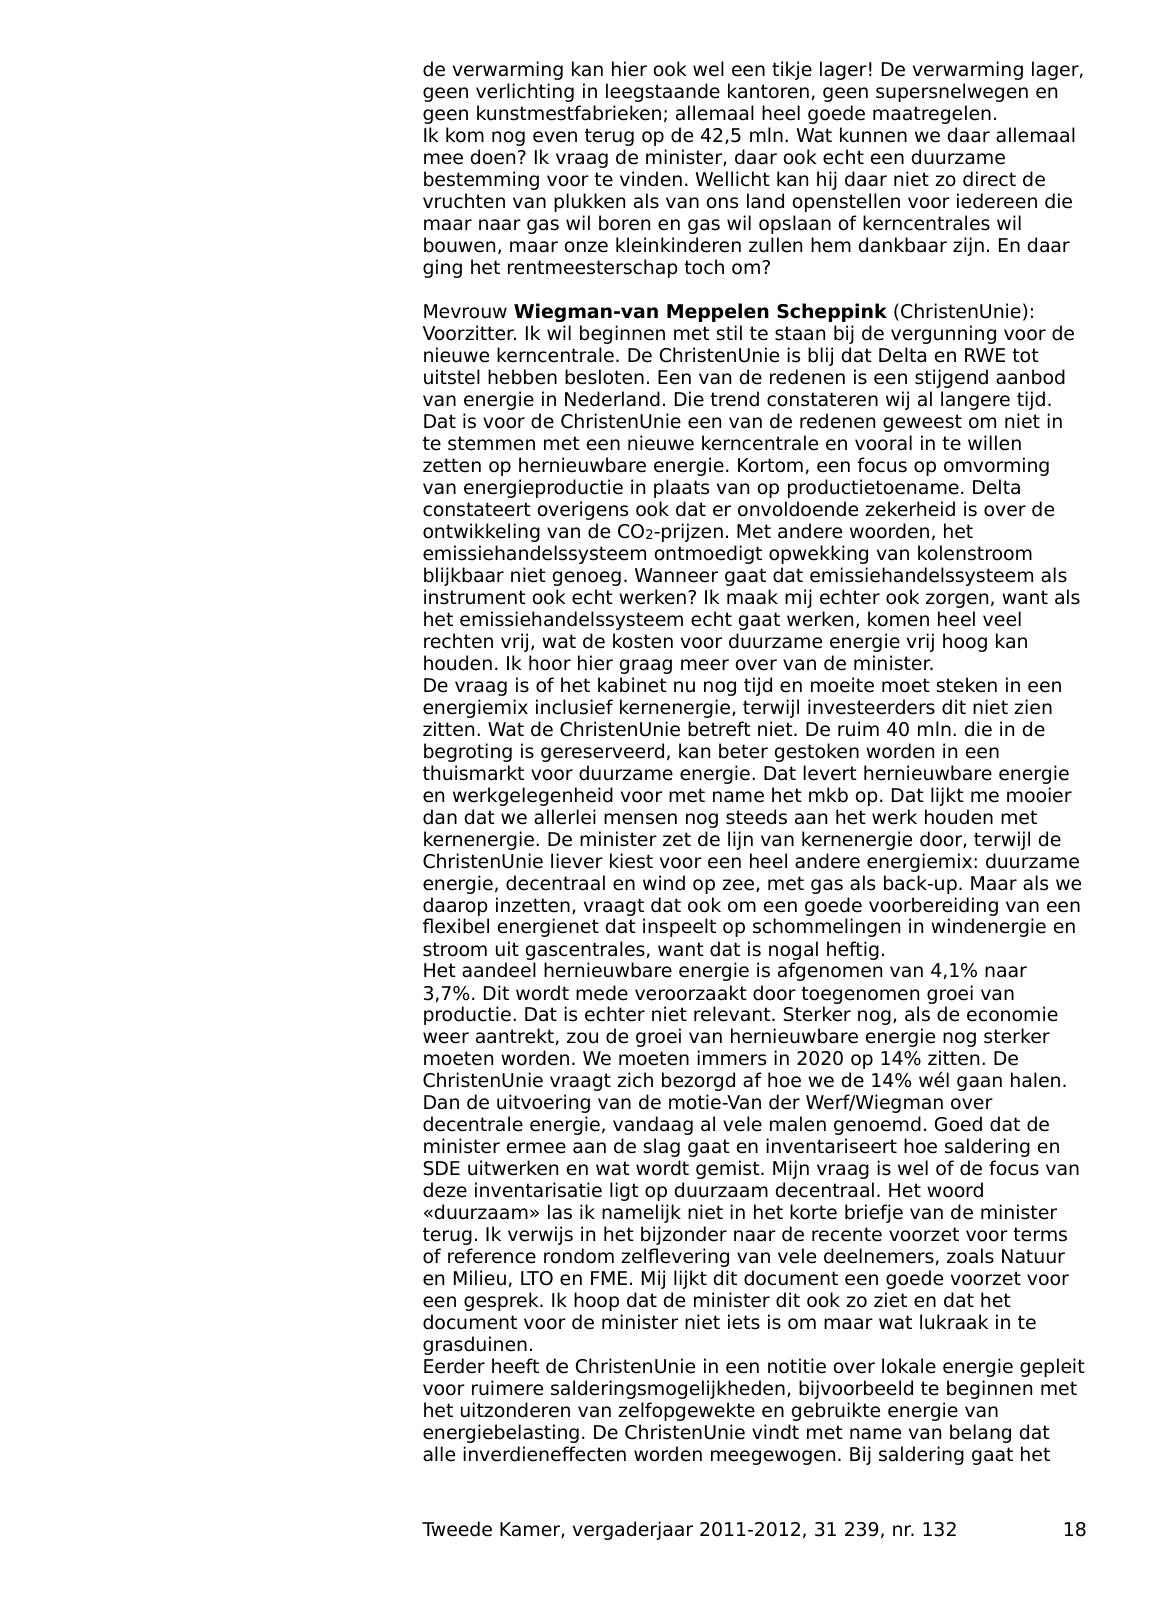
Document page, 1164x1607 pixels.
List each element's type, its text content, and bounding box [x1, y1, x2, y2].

text Eerder heeft de ChristenUnie in een notitie over lokale energie gepleit voor ruimere salderingsmogelijkheden, bijvoorbeeld te beginnen met het uitzonderen van zelfopgewekte en gebruikte energie van energiebelasting. De ChristenUnie vindt met name van belang dat alle inverdieneffecten worden meegewogen. Bij saldering gaat het [422, 1356, 1087, 1466]
text Mevrouw Wiegman-van Meppelen Scheppink (ChristenUnie): Voorzitter. Ik wil beginnen met stil te staan bij de vergunning voor de nieuwe kerncentrale. De ChristenUnie is blij dat Delta en RWE tot uitstel hebben besloten. Een van de redenen is een stijgend aanbod van energie in Nederland. Die trend constateren wij al langere tijd. Dat is voor de ChristenUnie een van de redenen geweest om niet in te stemmen met een nieuwe kerncentrale en vooral in te willen zetten op hernieuwbare energie. Kortom, een focus op omvorming van energieproductie in plaats van op productietoename. Delta constateert overigens ook dat er onvoldoende zekerheid is over de ontwikkeling van de CO2-prijzen. Met andere woorden, het emissiehandelssysteem ontmoedigt opwekking van kolenstroom blijkbaar niet genoeg. Wanneer gaat dat emissiehandelssysteem als instrument ook echt werken? Ik maak mij echter ook zorgen, want als het emissiehandelssysteem echt gaat werken, komen heel veel rechten vrij, wat de kosten voor duurzame energie vrij hoog kan houden. Ik hoor hier graag meer over van de minister. [422, 301, 1087, 675]
text Het aandeel hernieuwbare energie is afgenomen van 4,1% naar 3,7%. Dit wordt mede veroorzaakt door toegenomen groei van productie. Dat is echter niet relevant. Sterker nog, als de economie weer aantrekt, zou de groei van hernieuwbare energie nog sterker moeten worden. We moeten immers in 2020 op 14% zitten. De ChristenUnie vraagt zich bezorgd af hoe we de 14% wél gaan halen. [422, 960, 1087, 1092]
text Ik kom nog even terug op de 42,5 mln. Wat kunnen we daar allemaal mee doen? Ik vraag de minister, daar ook echt een duurzame bestemming voor te vinden. Wellicht kan hij daar niet zo direct de vruchten van plukken als van ons land openstellen voor iedereen die maar naar gas wil boren en gas wil opslaan of kerncentrales wil bouwen, maar onze kleinkinderen zullen hem dankbaar zijn. En daar ging het rentmeesterschap toch om? [422, 125, 1087, 279]
text De vraag is of het kabinet nu nog tijd en moeite moet steken in een energiemix inclusief kernenergie, terwijl investeerders dit niet zien zitten. Wat de ChristenUnie betreft niet. De ruim 40 mln. die in de begroting is gereserveerd, kan beter gestoken worden in een thuismarkt voor duurzame energie. Dat levert hernieuwbare energie en werkgelegenheid voor met name het mkb op. Dat lijkt me mooier dan dat we allerlei mensen nog steeds aan het werk houden met kernenergie. De minister zet de lijn van kernenergie door, terwijl de ChristenUnie liever kiest voor een heel andere energiemix: duurzame energie, decentraal en wind op zee, met gas als back-up. Maar als we daarop inzetten, vraagt dat ook om een goede voorbereiding van een flexibel energienet dat inspeelt op schommelingen in windenergie en stroom uit gascentrales, want dat is nogal heftig. [422, 675, 1087, 960]
text de verwarming kan hier ook wel een tikje lager! De verwarming lager, geen verlichting in leegstaande kantoren, geen supersnelwegen en geen kunstmestfabrieken; allemaal heel goede maatregelen. [422, 59, 1087, 125]
text Dan de uitvoering van de motie-Van der Werf/Wiegman over decentrale energie, vandaag al vele malen genoemd. Goed dat de minister ermee aan de slag gaat en inventariseert hoe saldering en SDE uitwerken en wat wordt gemist. Mijn vraag is wel of de focus van deze inventarisatie ligt op duurzaam decentraal. Het woord «duurzaam» las ik namelijk niet in het korte briefje van de minister terug. Ik verwijs in het bijzonder naar de recente voorzet voor terms of reference rondom zelflevering van vele deelnemers, zoals Natuur en Milieu, LTO en FME. Mij lijkt dit document een goede voorzet voor een gesprek. Ik hoop dat de minister dit ook zo ziet en dat het document voor de minister niet iets is om maar wat lukraak in te grasduinen. [422, 1092, 1087, 1356]
